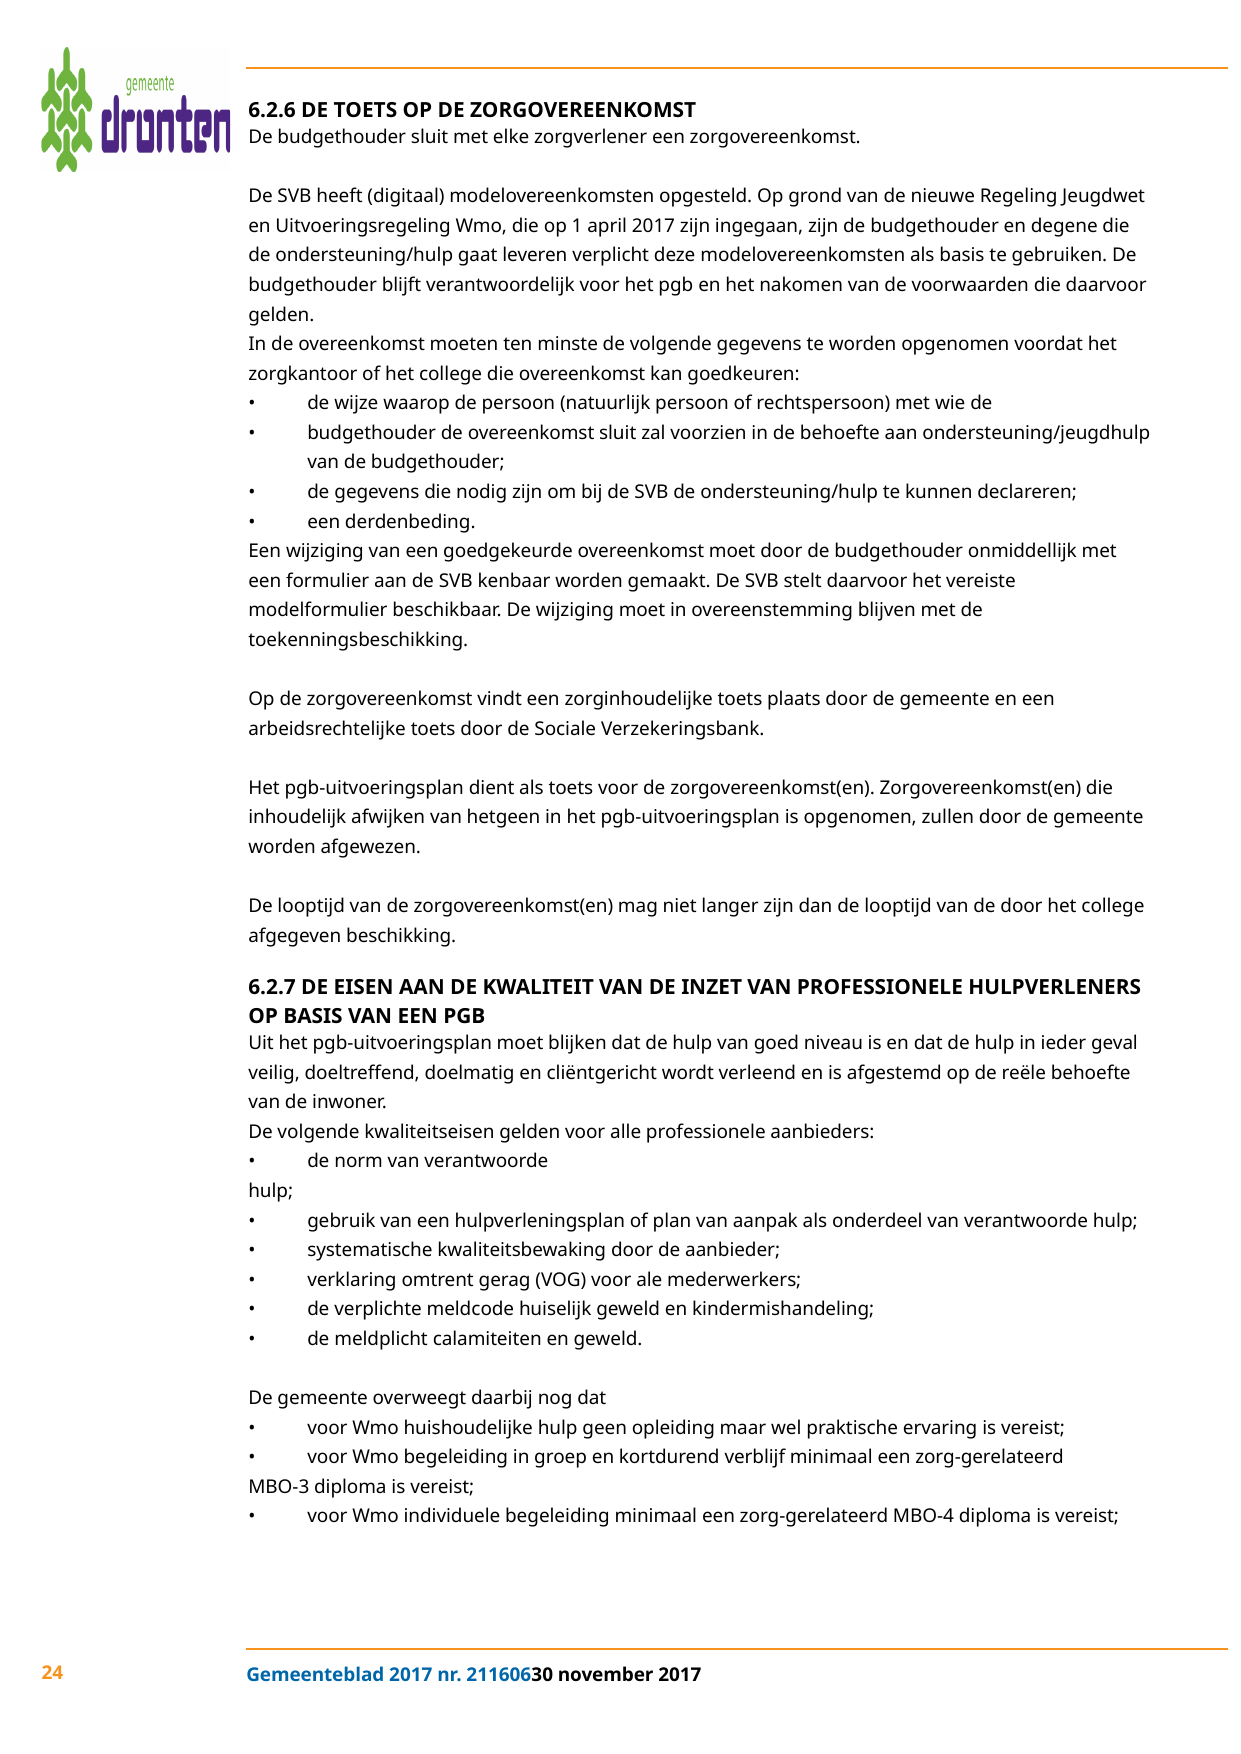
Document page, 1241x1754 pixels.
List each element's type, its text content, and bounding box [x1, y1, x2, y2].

list gebruik van een hulpverleningsplan of plan van aanpak als onderdeel van verantwoorde hulp; [248, 1207, 1152, 1232]
text Op de zorgovereenkomst vindt een zorginhoudelijke toets plaats door de gemeente en een arbeidsrechtelijke toets door de Sociale Verzekeringsbank. [248, 685, 1152, 741]
list budgethouder de overeenkomst sluit zal voorzien in de behoefte aan ondersteuning/jeugdhulp van de budgethouder; [248, 419, 1152, 474]
text 6.2.7 DE EISEN AAN DE KWALITEIT VAN DE INZET VAN PROFESSIONELE HULPVERLENERS OP BASIS VAN EEN PGB [248, 972, 1152, 1029]
text De budgethouder sluit met elke zorgverlener een zorgovereenkomst. [248, 123, 1152, 149]
picture [41, 47, 231, 172]
list verklaring omtrent gerag (VOG) voor ale mederwerkers; [248, 1266, 1152, 1292]
list de wijze waarop de persoon (natuurlijk persoon of rechtspersoon) met wie de [248, 389, 1152, 415]
text 6.2.6 DE TOETS OP DE ZORGOVEREENKOMST [248, 95, 1152, 123]
text MBO-3 diploma is vereist; [248, 1473, 1152, 1499]
text In de overeenkomst moeten ten minste de volgende gegevens te worden opgenomen voordat het zorgkantoor of het college die overeenkomst kan goedkeuren: [248, 330, 1152, 386]
list de norm van verantwoorde [248, 1148, 1152, 1173]
text De looptijd van de zorgovereenkomst(en) mag niet langer zijn dan de looptijd van de door het college afgegeven beschikking. [248, 892, 1152, 948]
text hulp; [248, 1177, 1152, 1203]
text De gemeente overweegt daarbij nog dat [248, 1384, 1152, 1410]
list de meldplicht calamiteiten en geweld. [248, 1325, 1152, 1351]
list de gegevens die nodig zijn om bij de SVB de ondersteuning/hulp te kunnen declareren; [248, 478, 1152, 504]
text Een wijziging van een goedgekeurde overeenkomst moet door de budgethouder onmiddellijk met een formulier aan de SVB kenbaar worden gemaakt. De SVB stelt daarvoor het vereiste modelformulier beschikbaar. De wijziging moet in overeenstemming blijven met de toekenningsbeschikking. [248, 537, 1152, 652]
list voor Wmo huishoudelijke hulp geen opleiding maar wel praktische ervaring is vereist; [248, 1414, 1152, 1439]
list voor Wmo begeleiding in groep en kortdurend verblijf minimaal een zorg-gerelateerd [248, 1443, 1152, 1469]
text Het pgb-uitvoeringsplan dient als toets voor de zorgovereenkomst(en). Zorgovereenkomst(en) die inhoudelijk afwijken van hetgeen in het pgb-uitvoeringsplan is opgenomen, zullen door de gemeente worden afgewezen. [248, 774, 1152, 859]
list voor Wmo individuele begeleiding minimaal een zorg-gerelateerd MBO-4 diploma is vereist; [248, 1503, 1152, 1528]
list systematische kwaliteitsbewaking door de aanbieder; [248, 1236, 1152, 1262]
list de verplichte meldcode huiselijk geweld en kindermishandeling; [248, 1296, 1152, 1321]
text Uit het pgb-uitvoeringsplan moet blijken dat de hulp van goed niveau is en dat de hulp in ieder geval veilig, doeltreffend, doelmatig en cliëntgericht wordt verleend en is afgestemd op de reële behoefte van de inwoner. [248, 1029, 1152, 1114]
list een derdenbeding. [248, 508, 1152, 533]
text De SVB heeft (digitaal) modelovereenkomsten opgesteld. Op grond van de nieuwe Regeling Jeugdwet en Uitvoeringsregeling Wmo, die op 1 april 2017 zijn ingegaan, zijn de budgethouder en degene die de ondersteuning/hulp gaat leveren verplicht deze modelovereenkomsten als basis te gebruiken. De budgethouder blijft verantwoordelijk voor het pgb en het nakomen van de voorwaarden die daarvoor gelden. [248, 182, 1152, 326]
text De volgende kwaliteitseisen gelden voor alle professionele aanbieders: [248, 1118, 1152, 1144]
